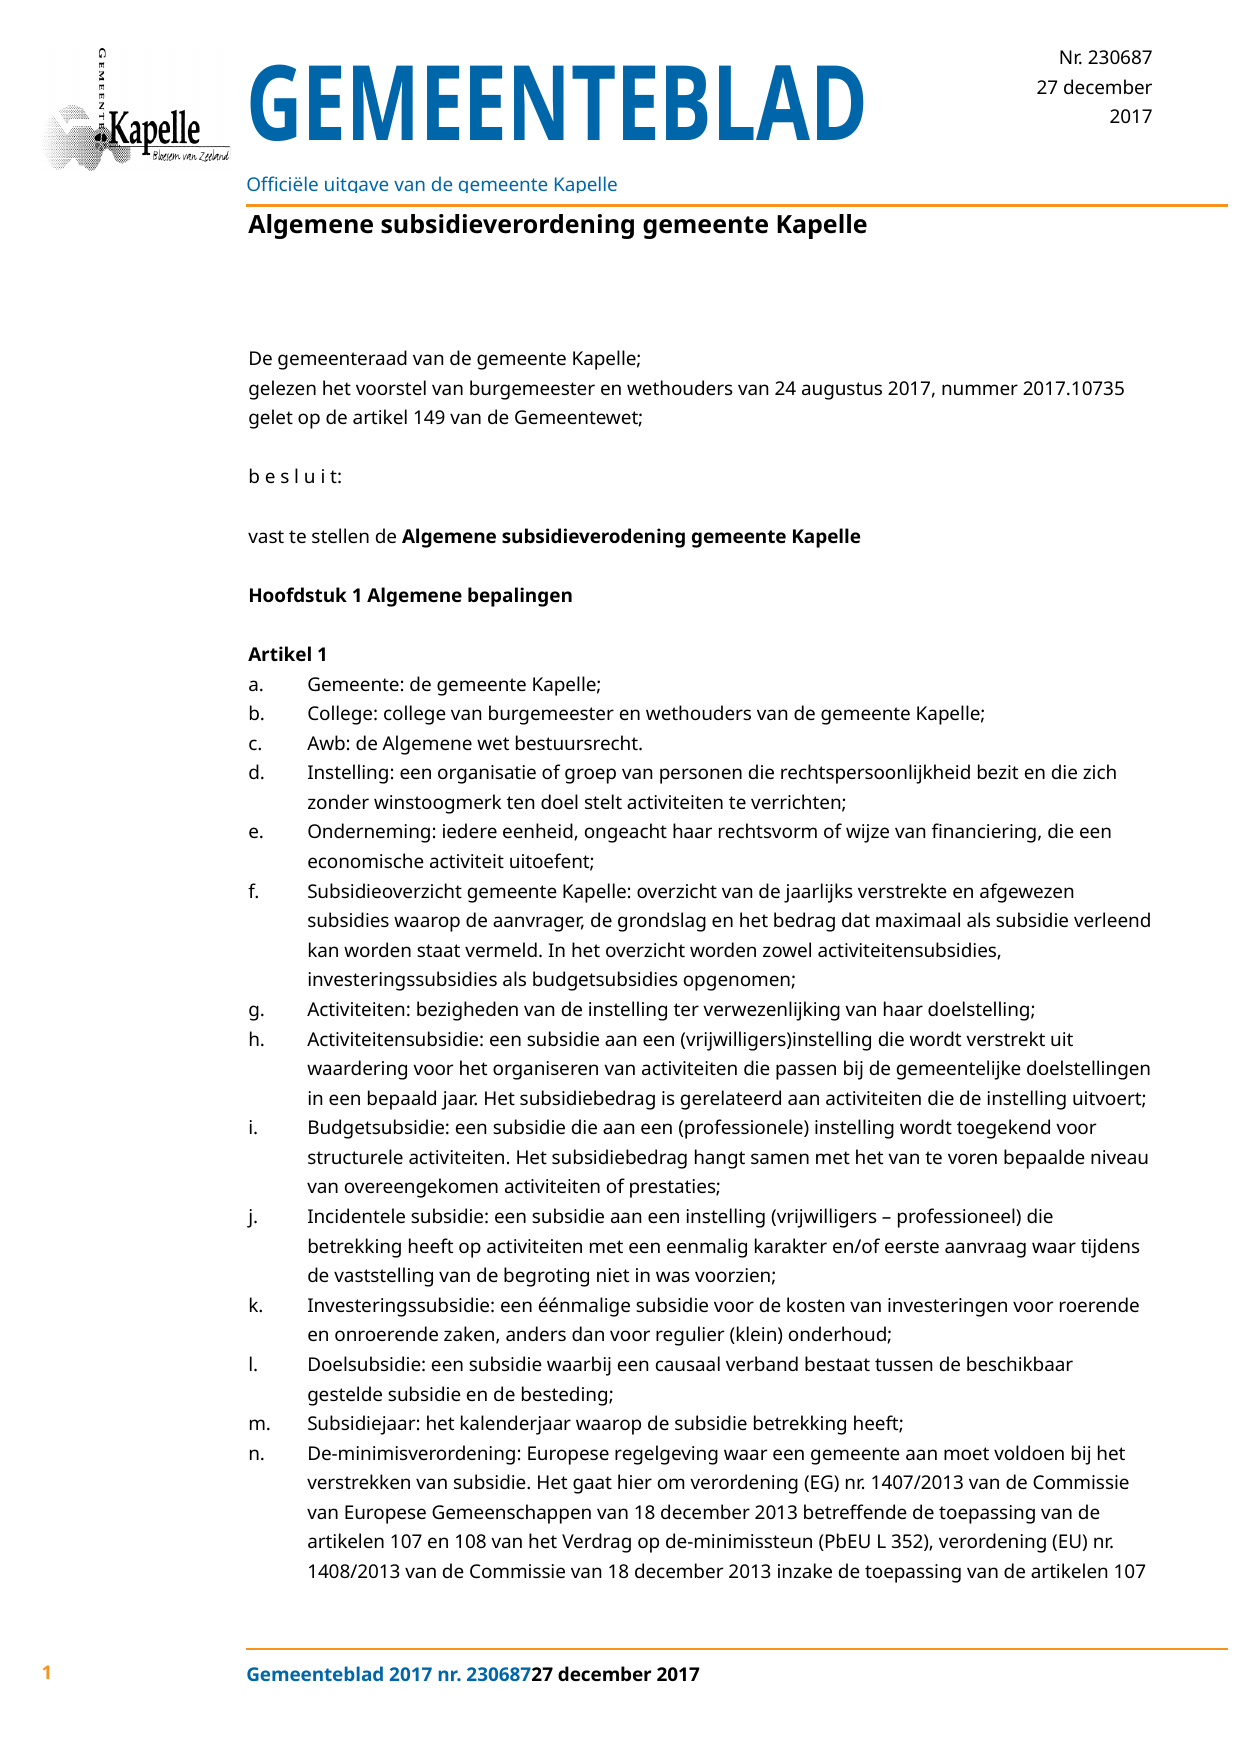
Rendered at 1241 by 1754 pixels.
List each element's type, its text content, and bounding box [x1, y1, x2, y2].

list Subsidieoverzicht gemeente Kapelle: overzicht van de jaarlijks verstrekte en afgewezen subsidies waarop de aanvrager, de grondslag en het bedrag dat maximaal als subsidie verleend kan worden staat vermeld. In het overzicht worden zowel activiteitensubsidies, investeringssubsidies als budgetsubsidies opgenomen; [248, 878, 1152, 992]
list Activiteiten: bezigheden van de instelling ter verwezenlijking van haar doelstelling; [248, 996, 1152, 1022]
text De gemeenteraad van de gemeente Kapelle; [248, 345, 1152, 371]
list College: college van burgemeester en wethouders van de gemeente Kapelle; [248, 700, 1152, 726]
list Investeringssubsidie: een éénmalige subsidie voor de kosten van investeringen voor roerende en onroerende zaken, anders dan voor regulier (klein) onderhoud; [248, 1292, 1152, 1347]
text Artikel 1 [248, 641, 1152, 667]
picture [41, 47, 231, 172]
text Algemene subsidieverordening gemeente Kapelle [248, 207, 1152, 241]
text Hoofdstuk 1 Algemene bepalingen [248, 582, 1152, 608]
list De-minimisverordening: Europese regelgeving waar een gemeente aan moet voldoen bij het verstrekken van subsidie. Het gaat hier om verordening (EG) nr. 1407/2013 van de Commissie van Europese Gemeenschappen van 18 december 2013 betreffende de toepassing van de artikelen 107 en 108 van het Verdrag op de-minimissteun (PbEU L 352), verordening (EU) nr. 1408/2013 van de Commissie van 18 december 2013 inzake de toepassing van de artikelen 107 [248, 1440, 1152, 1584]
list Budgetsubsidie: een subsidie die aan een (professionele) instelling wordt toegekend voor structurele activiteiten. Het subsidiebedrag hangt samen met het van te voren bepaalde niveau van overeengekomen activiteiten of prestaties; [248, 1114, 1152, 1199]
list Gemeente: de gemeente Kapelle; [248, 671, 1152, 696]
list Subsidiejaar: het kalenderjaar waarop de subsidie betrekking heeft; [248, 1410, 1152, 1436]
list Incidentele subsidie: een subsidie aan een instelling (vrijwilligers – professioneel) die betrekking heeft op activiteiten met een eenmalig karakter en/of eerste aanvraag waar tijdens de vaststelling van de begroting niet in was voorzien; [248, 1203, 1152, 1288]
text b e s l u i t: [248, 464, 1152, 489]
text gelet op de artikel 149 van de Gemeentewet; [248, 404, 1152, 430]
text vast te stellen de Algemene subsidieverodening gemeente Kapelle [248, 523, 1152, 548]
list Awb: de Algemene wet bestuursrecht. [248, 730, 1152, 756]
text gelezen het voorstel van burgemeester en wethouders van 24 augustus 2017, nummer 2017.10735 [248, 375, 1152, 401]
list Onderneming: iedere eenheid, ongeacht haar rechtsvorm of wijze van financiering, die een economische activiteit uitoefent; [248, 819, 1152, 874]
list Instelling: een organisatie of groep van personen die rechtspersoonlijkheid bezit en die zich zonder winstoogmerk ten doel stelt activiteiten te verrichten; [248, 759, 1152, 815]
list Doelsubsidie: een subsidie waarbij een causaal verband bestaat tussen de beschikbaar gestelde subsidie en de besteding; [248, 1351, 1152, 1406]
list Activiteitensubsidie: een subsidie aan een (vrijwilligers)instelling die wordt verstrekt uit waardering voor het organiseren van activiteiten die passen bij de gemeentelijke doelstellingen in een bepaald jaar. Het subsidiebedrag is gerelateerd aan activiteiten die de instelling uitvoert; [248, 1026, 1152, 1111]
